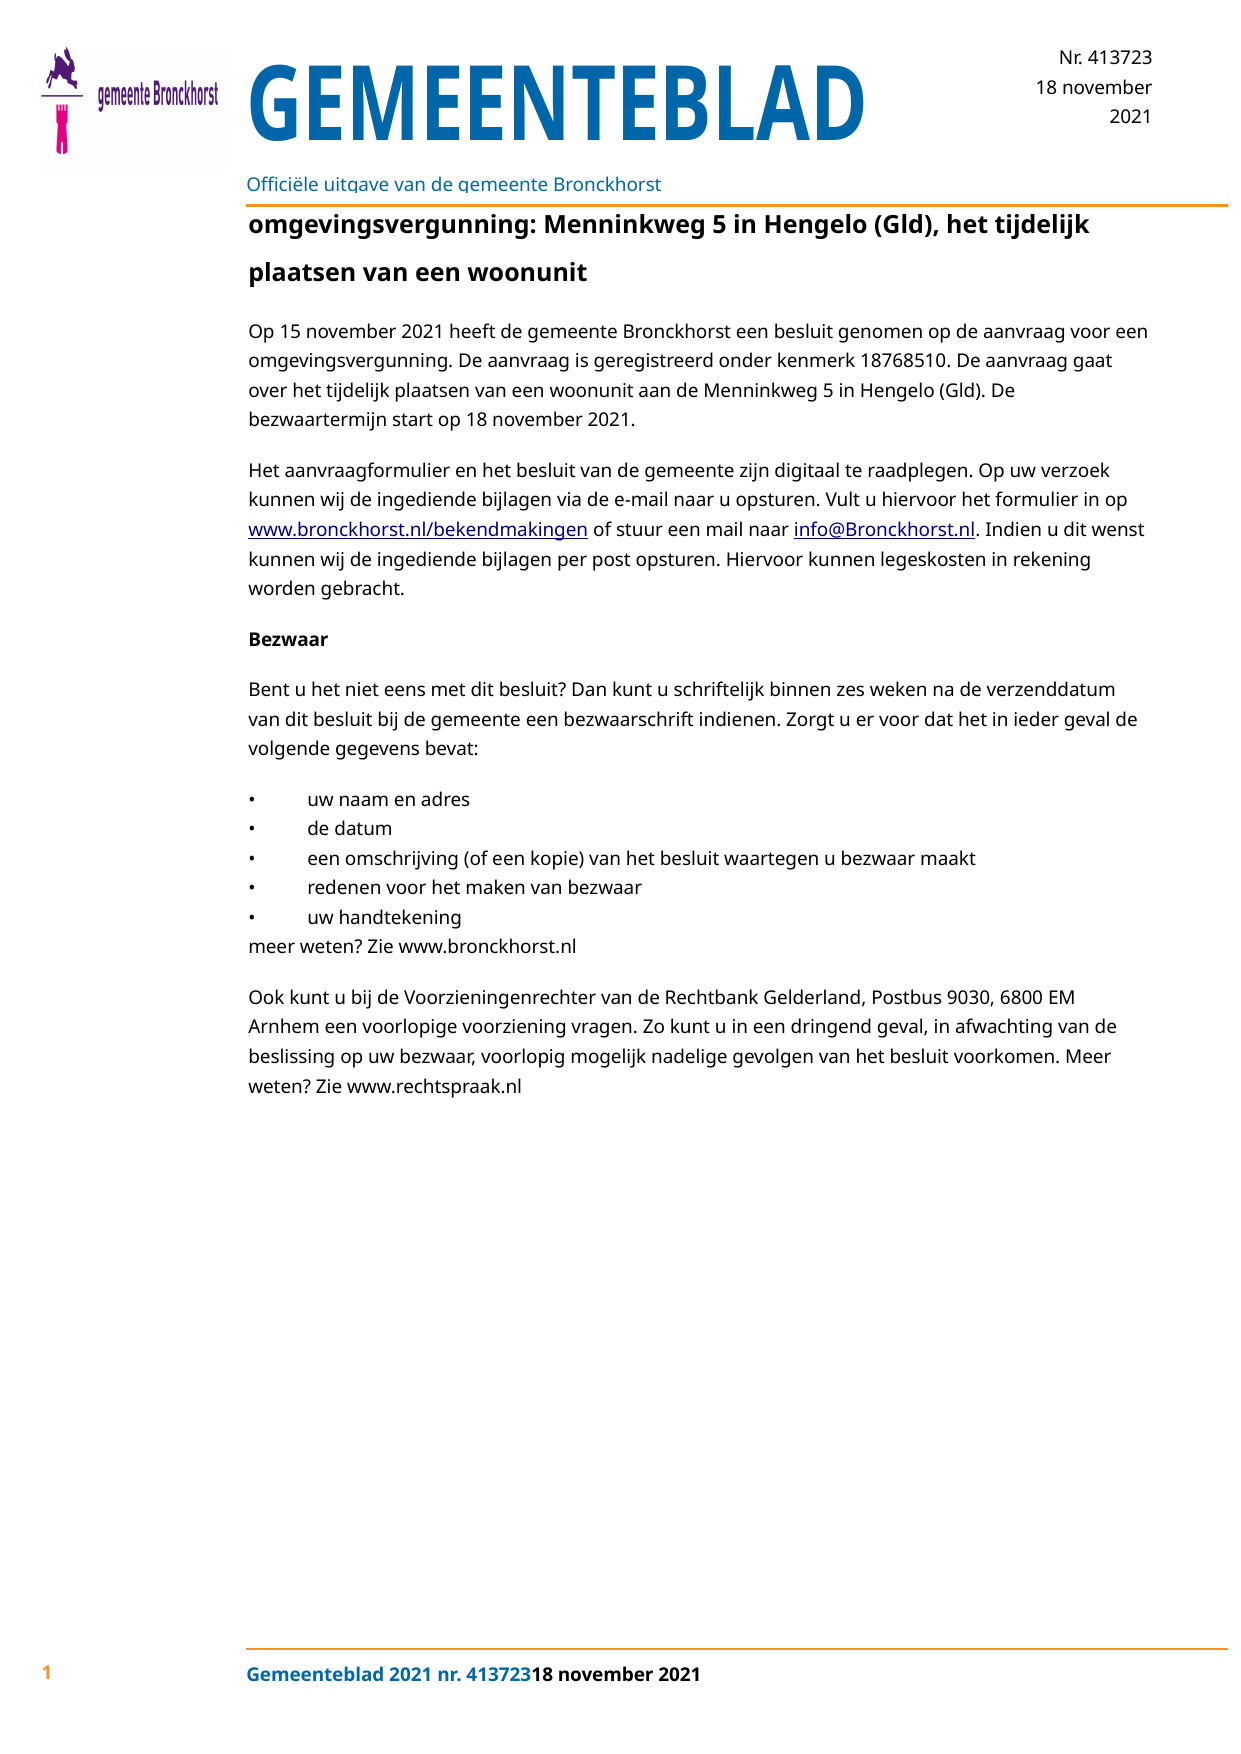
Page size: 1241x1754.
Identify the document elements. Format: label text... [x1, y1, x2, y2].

text omgevingsvergunning: Menninkweg 5 in Hengelo (Gld), het tijdelijk plaatsen van een woonunit [248, 207, 1152, 288]
picture [41, 47, 231, 172]
list een omschrijving (of een kopie) van het besluit waartegen u bezwaar maakt [248, 845, 1152, 871]
text Op 15 november 2021 heeft de gemeente Bronckhorst een besluit genomen op de aanvraag voor een omgevingsvergunning. De aanvraag is geregistreerd onder kenmerk 18768510. De aanvraag gaat over het tijdelijk plaatsen van een woonunit aan de Menninkweg 5 in Hengelo (Gld). De bezwaartermijn start op 18 november 2021. [248, 318, 1152, 432]
list uw handtekening [248, 904, 1152, 930]
list de datum [248, 815, 1152, 841]
text Bent u het niet eens met dit besluit? Dan kunt u schriftelijk binnen zes weken na de verzenddatum van dit besluit bij de gemeente een bezwaarschrift indienen. Zorgt u er voor dat het in ieder geval de volgende gegevens bevat: [248, 676, 1152, 761]
list uw naam en adres [248, 786, 1152, 812]
text Bezwaar [248, 626, 1152, 652]
text Het aanvraagformulier en het besluit van de gemeente zijn digitaal te raadplegen. Op uw verzoek kunnen wij de ingediende bijlagen via de e-mail naar u opsturen. Vult u hiervoor het formulier in op www.bronckhorst.nl/bekendmakingen of stuur een mail naar info@Bronckhorst.nl. Indien u dit wenst kunnen wij de ingediende bijlagen per post opsturen. Hiervoor kunnen legeskosten in rekening worden gebracht. [248, 457, 1152, 601]
text meer weten? Zie www.bronckhorst.nl [248, 934, 1152, 959]
text Ook kunt u bij de Voorzieningenrechter van de Rechtbank Gelderland, Postbus 9030, 6800 EM Arnhem een voorlopige voorziening vragen. Zo kunt u in een dringend geval, in afwachting van de beslissing op uw bezwaar, voorlopig mogelijk nadelige gevolgen van het besluit voorkomen. Meer weten? Zie www.rechtspraak.nl [248, 984, 1152, 1099]
list redenen voor het maken van bezwaar [248, 874, 1152, 900]
